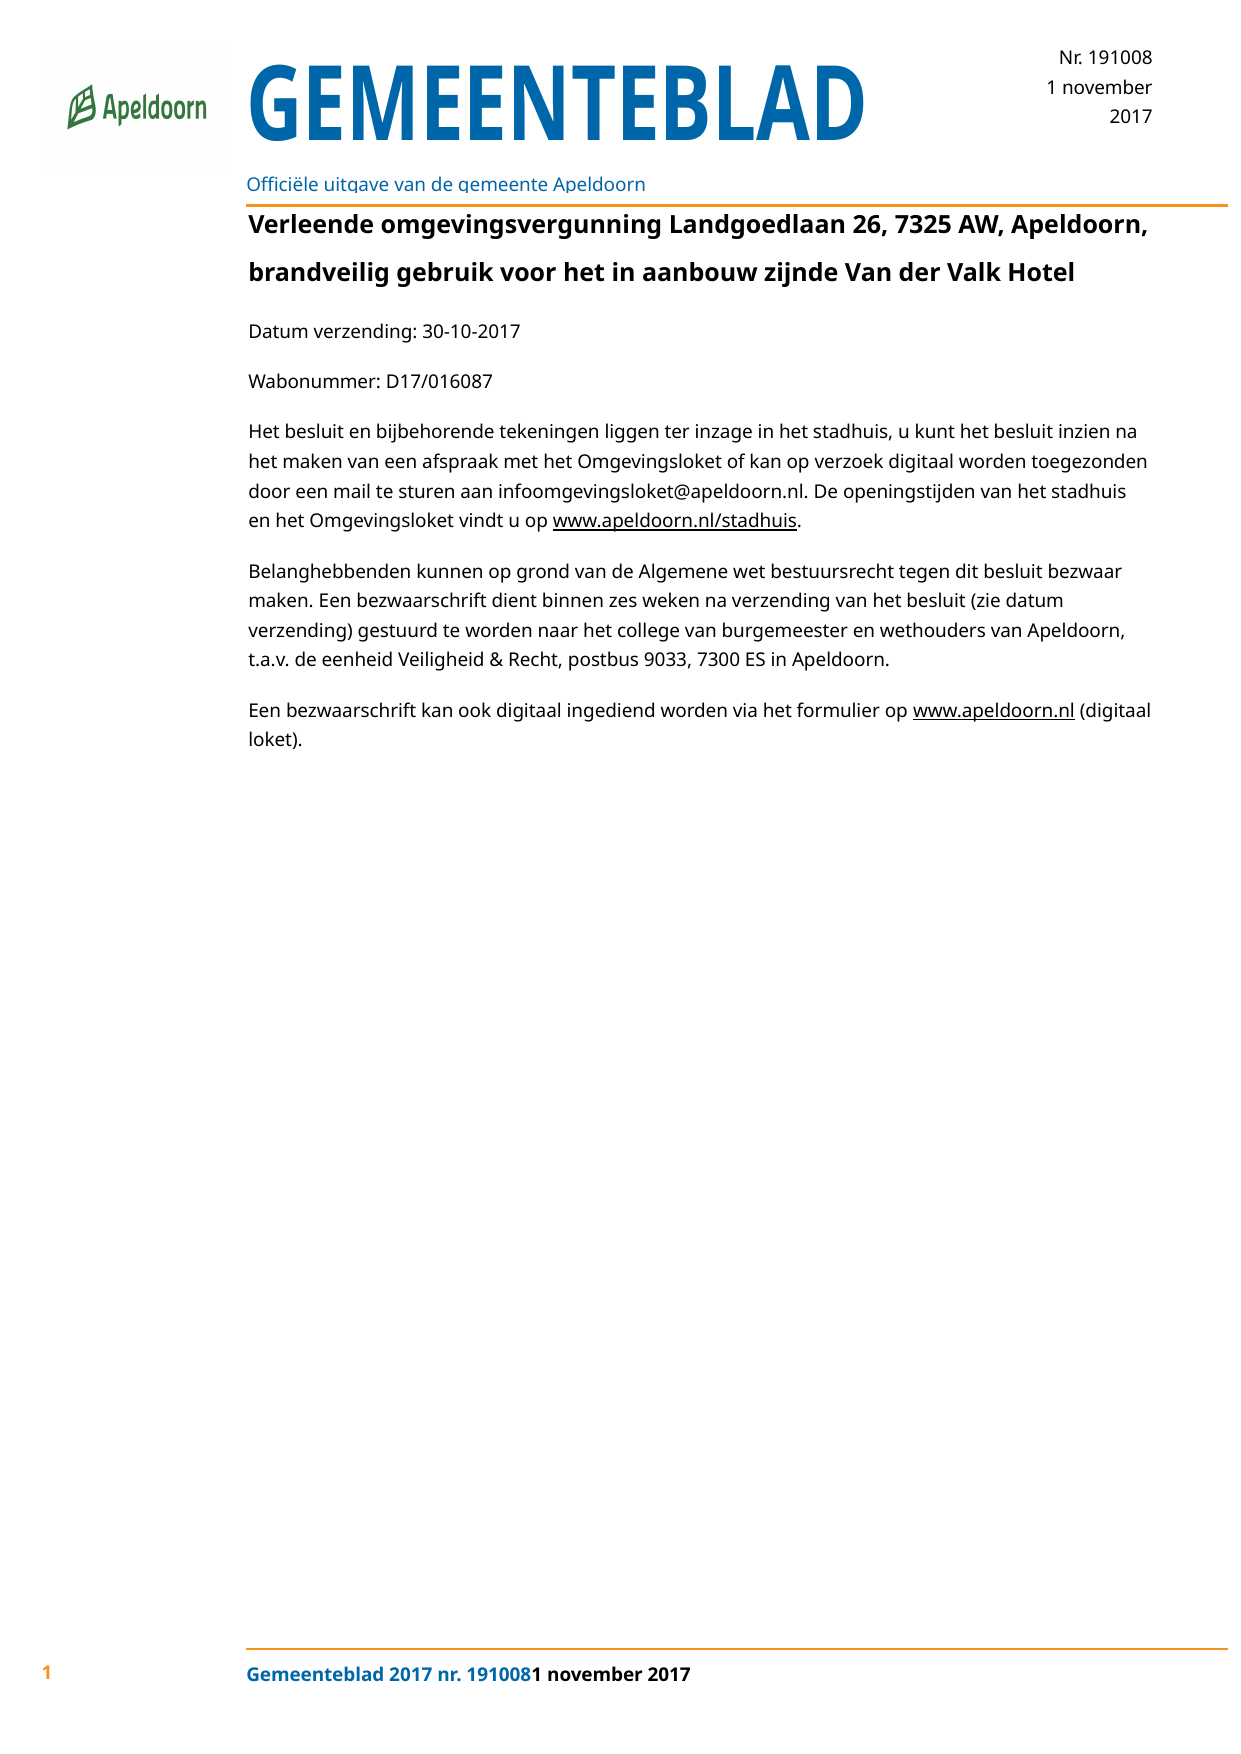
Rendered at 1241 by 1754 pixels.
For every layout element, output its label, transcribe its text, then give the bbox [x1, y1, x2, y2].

picture [41, 47, 231, 172]
text Wabonummer: D17/016087 [248, 368, 1152, 394]
text Het besluit en bijbehorende tekeningen liggen ter inzage in het stadhuis, u kunt het besluit inzien na het maken van een afspraak met het Omgevingsloket of kan op verzoek digitaal worden toegezonden door een mail te sturen aan infoomgevingsloket@apeldoorn.nl. De openingstijden van het stadhuis en het Omgevingsloket vindt u op www.apeldoorn.nl/stadhuis. [248, 419, 1152, 533]
text Verleende omgevingsvergunning Landgoedlaan 26, 7325 AW, Apeldoorn, brandveilig gebruik voor het in aanbouw zijnde Van der Valk Hotel [248, 207, 1152, 288]
text Een bezwaarschrift kan ook digitaal ingediend worden via het formulier op www.apeldoorn.nl (digitaal loket). [248, 697, 1152, 752]
text Datum verzending: 30-10-2017 [248, 318, 1152, 344]
text Belanghebbenden kunnen op grond van de Algemene wet bestuursrecht tegen dit besluit bezwaar maken. Een bezwaarschrift dient binnen zes weken na verzending van het besluit (zie datum verzending) gestuurd te worden naar het college van burgemeester en wethouders van Apeldoorn, t.a.v. de eenheid Veiligheid & Recht, postbus 9033, 7300 ES in Apeldoorn. [248, 558, 1152, 672]
